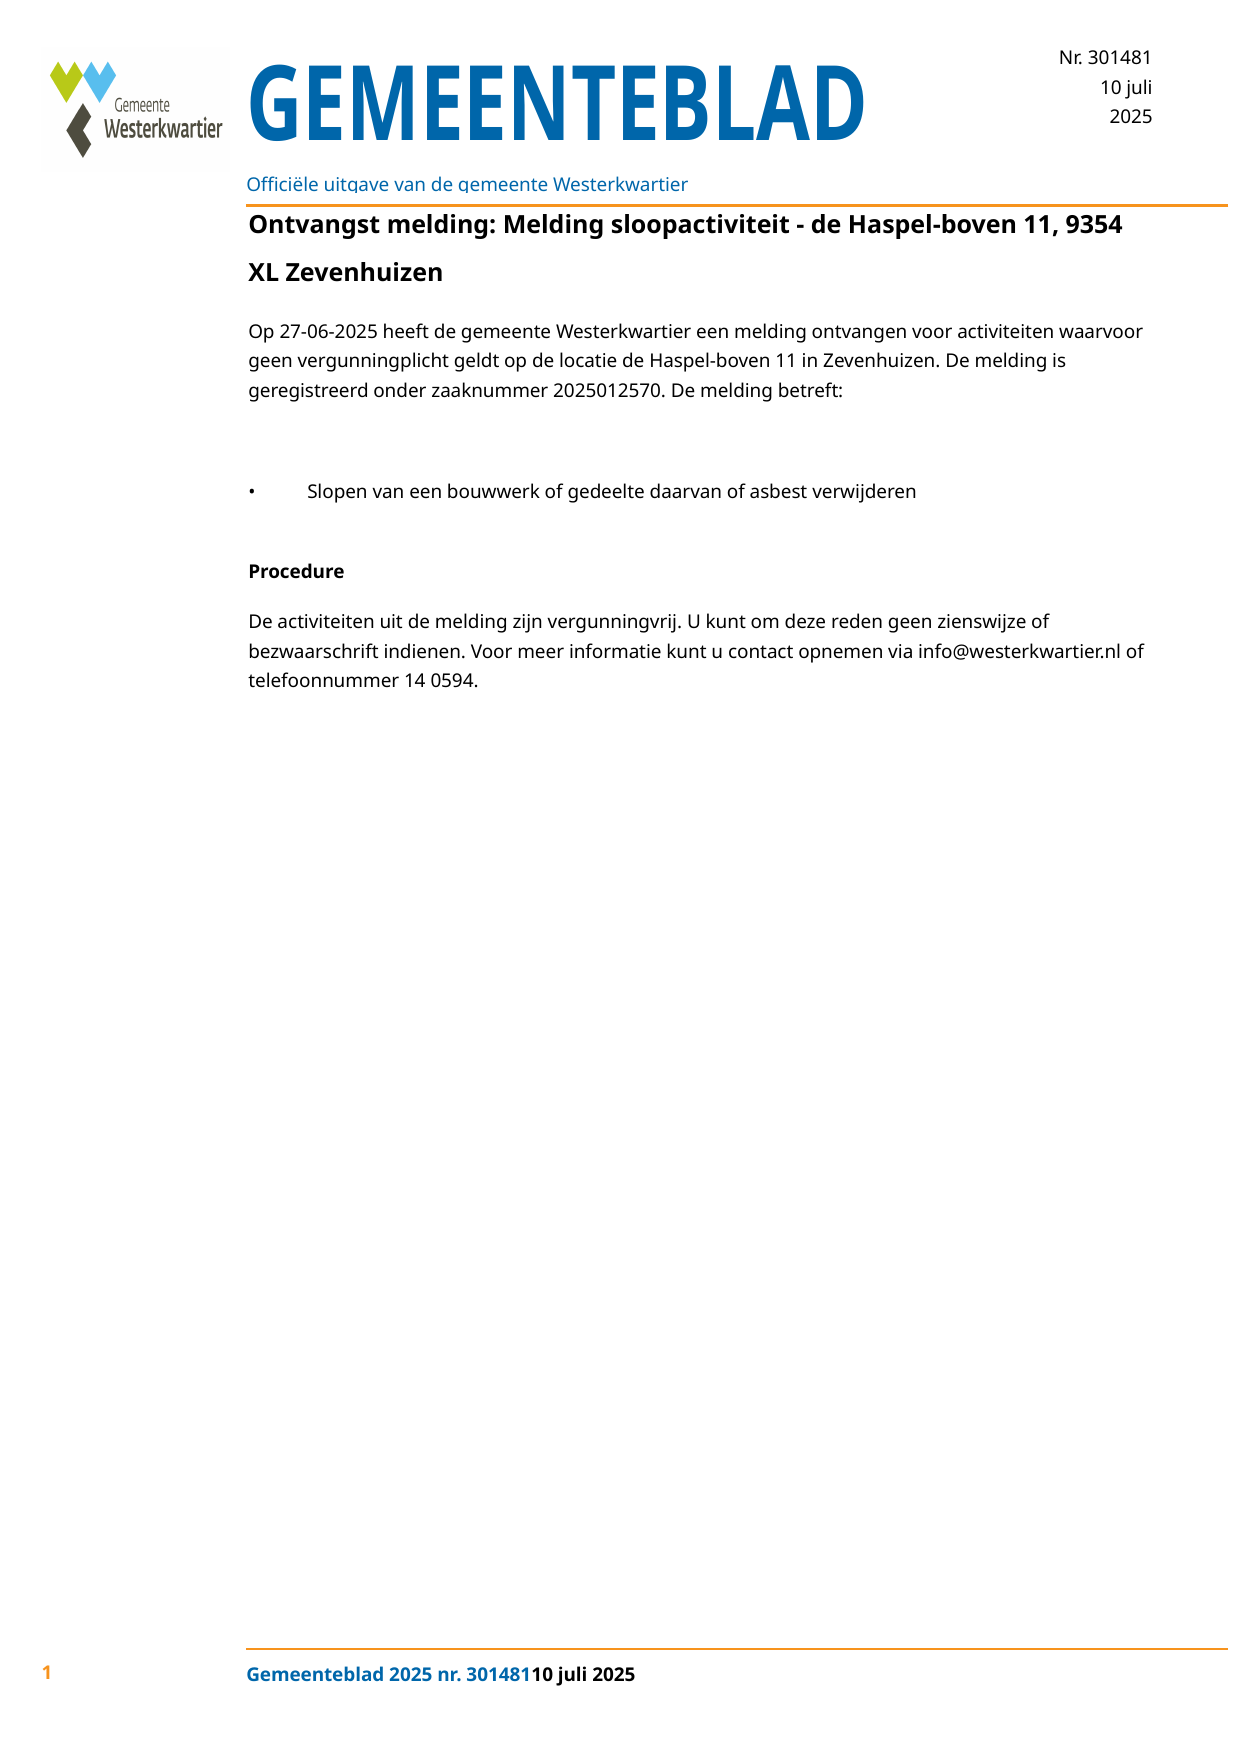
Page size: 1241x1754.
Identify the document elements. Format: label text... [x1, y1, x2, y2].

list Slopen van een bouwwerk of gedeelte daarvan of asbest verwijderen [248, 478, 1152, 504]
text De activiteiten uit de melding zijn vergunningvrij. U kunt om deze reden geen zienswijze of bezwaarschrift indienen. Voor meer informatie kunt u contact opnemen via info@westerkwartier.nl of telefoonnummer 14 0594. [248, 608, 1152, 693]
picture [41, 47, 231, 172]
text Procedure [248, 558, 1152, 584]
text Ontvangst melding: Melding sloopactiviteit - de Haspel-boven 11, 9354 XL Zevenhuizen [248, 207, 1152, 288]
text Op 27-06-2025 heeft de gemeente Westerkwartier een melding ontvangen voor activiteiten waarvoor geen vergunningplicht geldt op de locatie de Haspel-boven 11 in Zevenhuizen. De melding is geregistreerd onder zaaknummer 2025012570. De melding betreft: [248, 318, 1152, 403]
